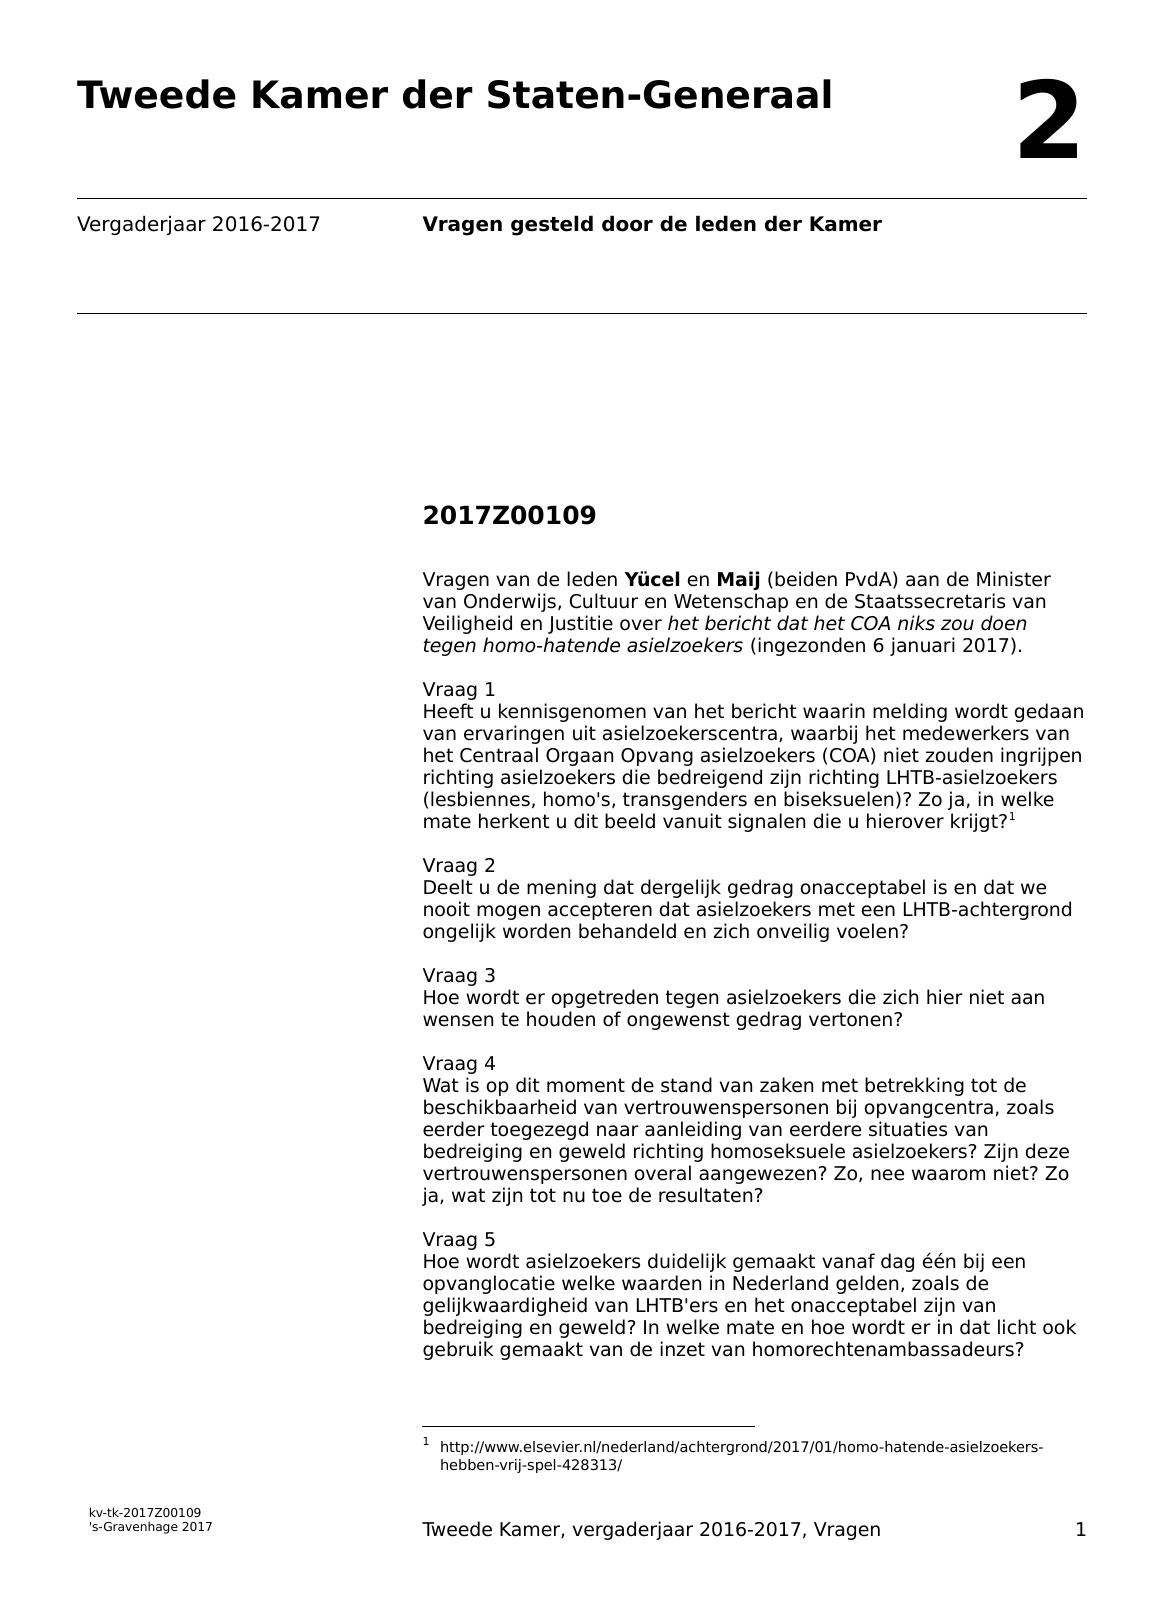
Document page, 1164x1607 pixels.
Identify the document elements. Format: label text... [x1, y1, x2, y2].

table_cell Vragen gesteld door de leden der Kamer [422, 199, 1087, 313]
table_cell Vergaderjaar 2016-2017 [77, 199, 422, 313]
text 2017Z00109 [422, 501, 1087, 531]
text Vraag 5 [422, 1229, 1087, 1251]
text Vraag 3 [422, 965, 1087, 987]
text Vraag 2 [422, 855, 1087, 877]
text Wat is op dit moment de stand van zaken met betrekking tot de beschikbaarheid van vertrouwenspersonen bij opvangcentra, zoals eerder toegezegd naar aanleiding van eerdere situaties van bedreiging en geweld richting homoseksuele asielzoekers? Zijn deze vertrouwenspersonen overal aangewezen? Zo, nee waarom niet? Zo ja, wat zijn tot nu toe de resultaten? [422, 1075, 1087, 1207]
text 's-Gravenhage 2017 [88, 1520, 323, 1534]
table_header Tweede Kamer der Staten-Generaal [77, 59, 886, 198]
text Hoe wordt asielzoekers duidelijk gemaakt vanaf dag één bij een opvanglocatie welke waarden in Nederland gelden, zoals de gelijkwaardigheid van LHTB'ers en het onacceptabel zijn van bedreiging en geweld? In welke mate en hoe wordt er in dat licht ook gebruik gemaakt van de inzet van homorechtenambassadeurs? [422, 1251, 1087, 1361]
text Deelt u de mening dat dergelijk gedrag onacceptabel is en dat we nooit mogen accepteren dat asielzoekers met een LHTB-achtergrond ongelijk worden behandeld en zich onveilig voelen? [422, 877, 1087, 943]
text Heeft u kennisgenomen van het bericht waarin melding wordt gedaan van ervaringen uit asielzoekerscentra, waarbij het medewerkers van het Centraal Orgaan Opvang asielzoekers (COA) niet zouden ingrijpen richting asielzoekers die bedreigend zijn richting LHTB-asielzoekers (lesbiennes, homo's, transgenders en biseksuelen)? Zo ja, in welke mate herkent u dit beeld vanuit signalen die u hierover krijgt? [422, 701, 1087, 833]
text Hoe wordt er opgetreden tegen asielzoekers die zich hier niet aan wensen te houden of ongewenst gedrag vertonen? [422, 987, 1087, 1031]
text Vragen van de leden Yücel en Maij (beiden PvdA) aan de Minister van Onderwijs, Cultuur en Wetenschap en de Staatssecretaris van Veiligheid en Justitie over het bericht dat het COA niks zou doen tegen homo-hatende asielzoekers (ingezonden 6 januari 2017). [422, 569, 1087, 657]
text Vraag 4 [422, 1053, 1087, 1075]
text kv-tk-2017Z00109 [88, 1506, 323, 1520]
table_header 2 [886, 59, 1087, 198]
text http://www.elsevier.nl/nederland/achtergrond/2017/01/homo-hatende-asielzoekers-hebben-vrij-spel-428313/ [422, 1435, 1087, 1474]
text Vraag 1 [422, 679, 1087, 701]
